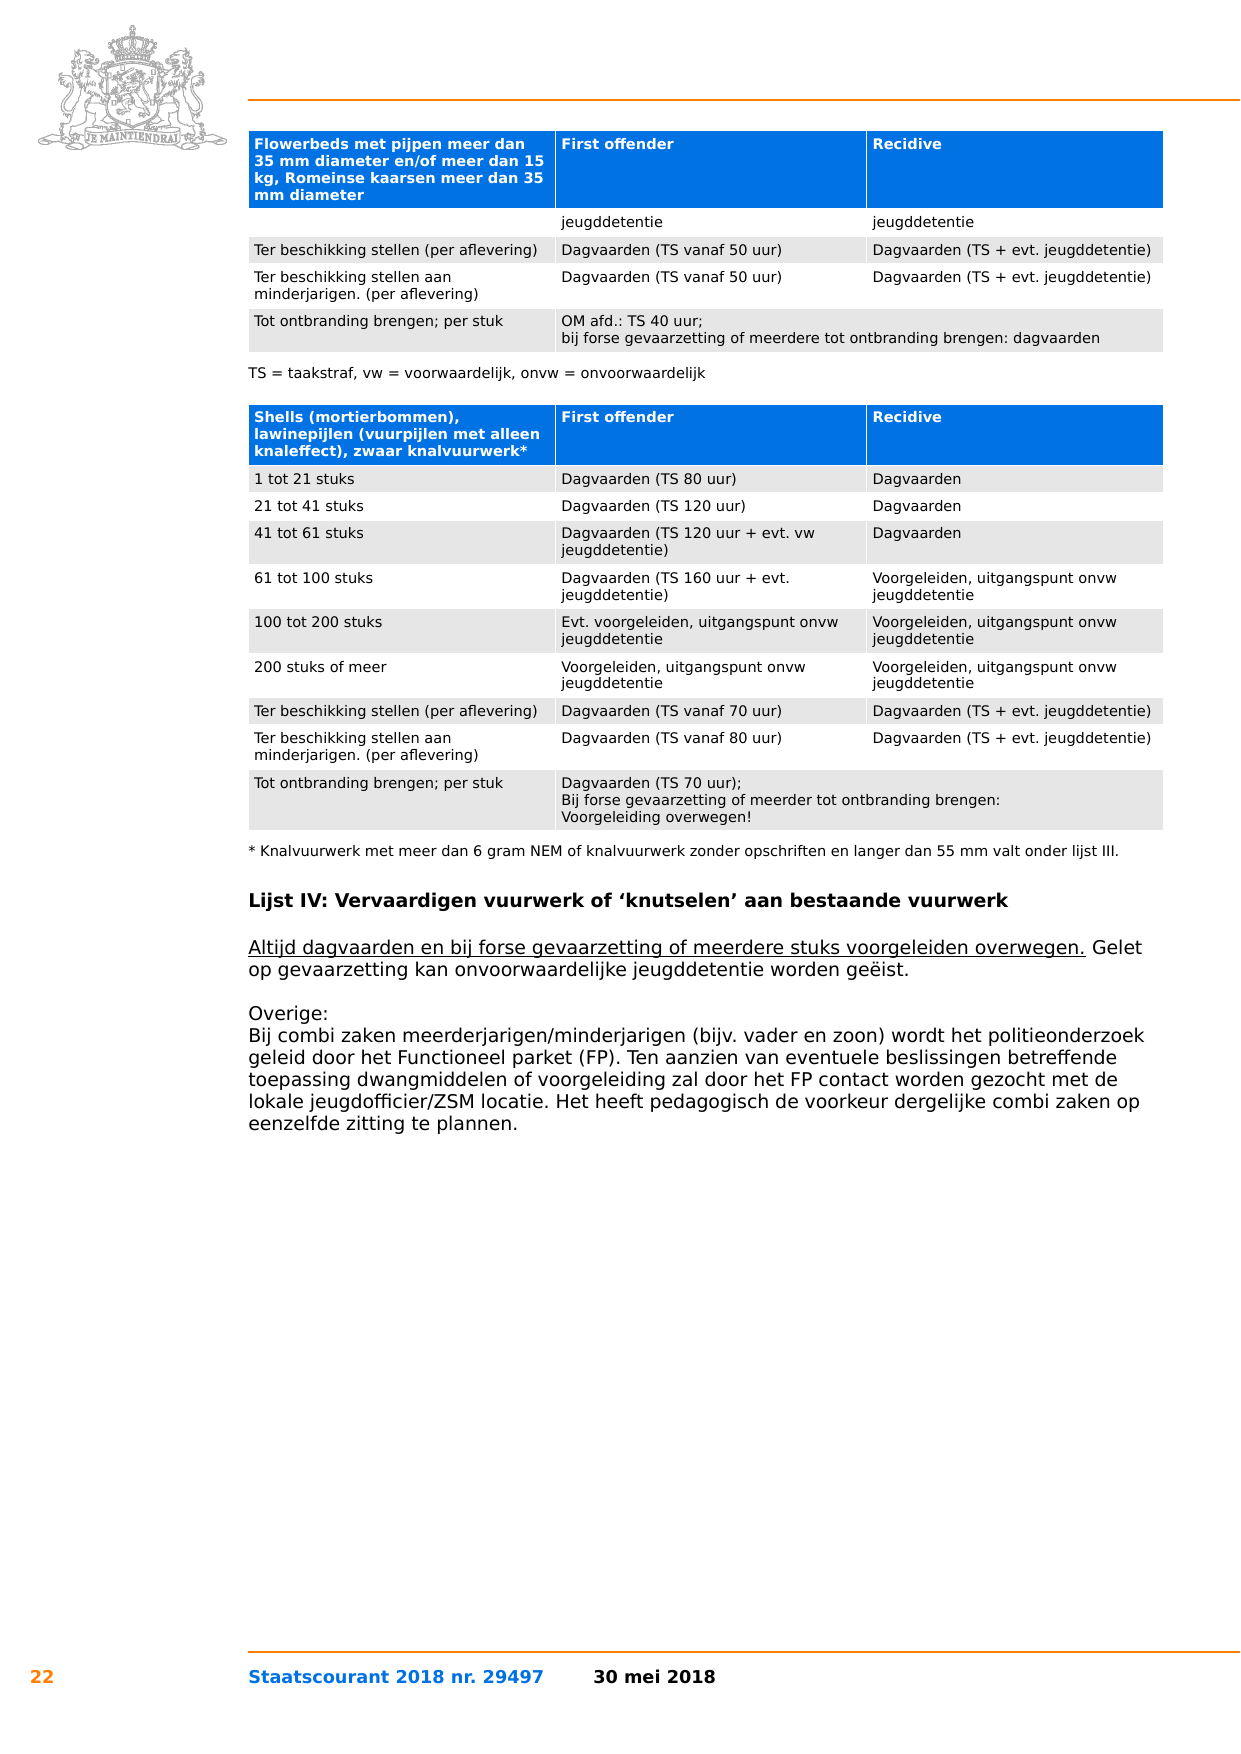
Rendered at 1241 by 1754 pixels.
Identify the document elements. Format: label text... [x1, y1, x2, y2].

table_cell Voorgeleiden, uitgangspunt onvw jeugddetentie [867, 609, 1163, 653]
table_cell Ter beschikking stellen (per aflevering) [249, 698, 555, 724]
table_cell 1 tot 21 stuks [249, 466, 555, 492]
table_cell 200 stuks of meer [249, 654, 555, 697]
table_cell Dagvaarden (TS vanaf 50 uur) [556, 264, 866, 307]
text Altijd dagvaarden en bij forse gevaarzetting of meerdere stuks voorgeleiden overwegen. Gelet op gevaarzetting kan onvoorwaardelijke jeugddetentie worden geëist. [248, 937, 1163, 981]
table_cell 100 tot 200 stuks [249, 609, 555, 653]
subtitle Lijst IV: Vervaardigen vuurwerk of ‘knutselen’ aan bestaande vuurwerk [248, 890, 1163, 912]
table_cell TS = taakstraf, vw = voorwaardelijk, onvw = onvoorwaardelijk [248, 353, 1163, 382]
table_cell Dagvaarden (TS vanaf 70 uur) [556, 698, 866, 724]
table_header Recidive [867, 131, 1163, 208]
table_cell Voorgeleiden, uitgangspunt onvw jeugddetentie [556, 654, 866, 697]
table_cell Ter beschikking stellen aan minderjarigen. (per aflevering) [249, 264, 555, 307]
table_cell Dagvaarden (TS + evt. jeugddetentie) [867, 264, 1163, 307]
table_cell Dagvaarden [867, 521, 1163, 564]
table_cell Dagvaarden (TS 70 uur); Bij forse gevaarzetting of meerder tot ontbranding brengen: Voorgeleiding overwegen! [556, 770, 1163, 830]
table_cell Dagvaarden (TS 120 uur + evt. vw jeugddetentie) [556, 521, 866, 564]
table_header Shells (mortierbommen), lawinepijlen (vuurpijlen met alleen knaleffect), zwaar knalvuurwerk* [249, 405, 555, 465]
table_cell [249, 209, 555, 236]
table_cell * Knalvuurwerk met meer dan 6 gram NEM of knalvuurwerk zonder opschriften en langer dan 55 mm valt onder lijst III. [248, 831, 1163, 860]
table_cell Tot ontbranding brengen; per stuk [249, 770, 555, 830]
table_cell Dagvaarden (TS vanaf 50 uur) [556, 237, 866, 263]
table_cell Dagvaarden [867, 493, 1163, 519]
table_cell Voorgeleiden, uitgangspunt onvw jeugddetentie [867, 654, 1163, 697]
table_header Flowerbeds met pijpen meer dan 35 mm diameter en/of meer dan 15 kg, Romeinse kaarsen meer dan 35 mm diameter [249, 131, 555, 208]
table_cell Dagvaarden (TS + evt. jeugddetentie) [867, 237, 1163, 263]
table_header Recidive [867, 405, 1163, 465]
table_cell Dagvaarden (TS 160 uur + evt. jeugddetentie) [556, 565, 866, 608]
table_cell 61 tot 100 stuks [249, 565, 555, 608]
table_cell Dagvaarden [867, 466, 1163, 492]
table_cell jeugddetentie [867, 209, 1163, 236]
table_cell Dagvaarden (TS 120 uur) [556, 493, 866, 519]
table_cell Dagvaarden (TS + evt. jeugddetentie) [867, 698, 1163, 724]
table_header First offender [556, 405, 866, 465]
table_cell Dagvaarden (TS vanaf 80 uur) [556, 726, 866, 769]
text Overige: [248, 1003, 1163, 1025]
table_cell Tot ontbranding brengen; per stuk [249, 309, 555, 352]
table_cell Voorgeleiden, uitgangspunt onvw jeugddetentie [867, 565, 1163, 608]
table_cell jeugddetentie [556, 209, 866, 236]
text Bij combi zaken meerderjarigen/minderjarigen (bijv. vader en zoon) wordt het politieonderzoek geleid door het Functioneel parket (FP). Ten aanzien van eventuele beslissingen betreffende toepassing dwangmiddelen of voorgeleiding zal door het FP contact worden gezocht met de lokale jeugdofficier/ZSM locatie. Het heeft pedagogisch de voorkeur dergelijke combi zaken op eenzelfde zitting te plannen. [248, 1025, 1163, 1135]
table_cell Ter beschikking stellen aan minderjarigen. (per aflevering) [249, 726, 555, 769]
table_cell OM afd.: TS 40 uur; bij forse gevaarzetting of meerdere tot ontbranding brengen: dagvaarden [556, 309, 1163, 352]
table_cell 21 tot 41 stuks [249, 493, 555, 519]
table_header First offender [556, 131, 866, 208]
table_cell Ter beschikking stellen (per aflevering) [249, 237, 555, 263]
table_cell Dagvaarden (TS + evt. jeugddetentie) [867, 726, 1163, 769]
table_cell Evt. voorgeleiden, uitgangspunt onvw jeugddetentie [556, 609, 866, 653]
picture [38, 25, 227, 150]
table_cell Dagvaarden (TS 80 uur) [556, 466, 866, 492]
table_cell 41 tot 61 stuks [249, 521, 555, 564]
